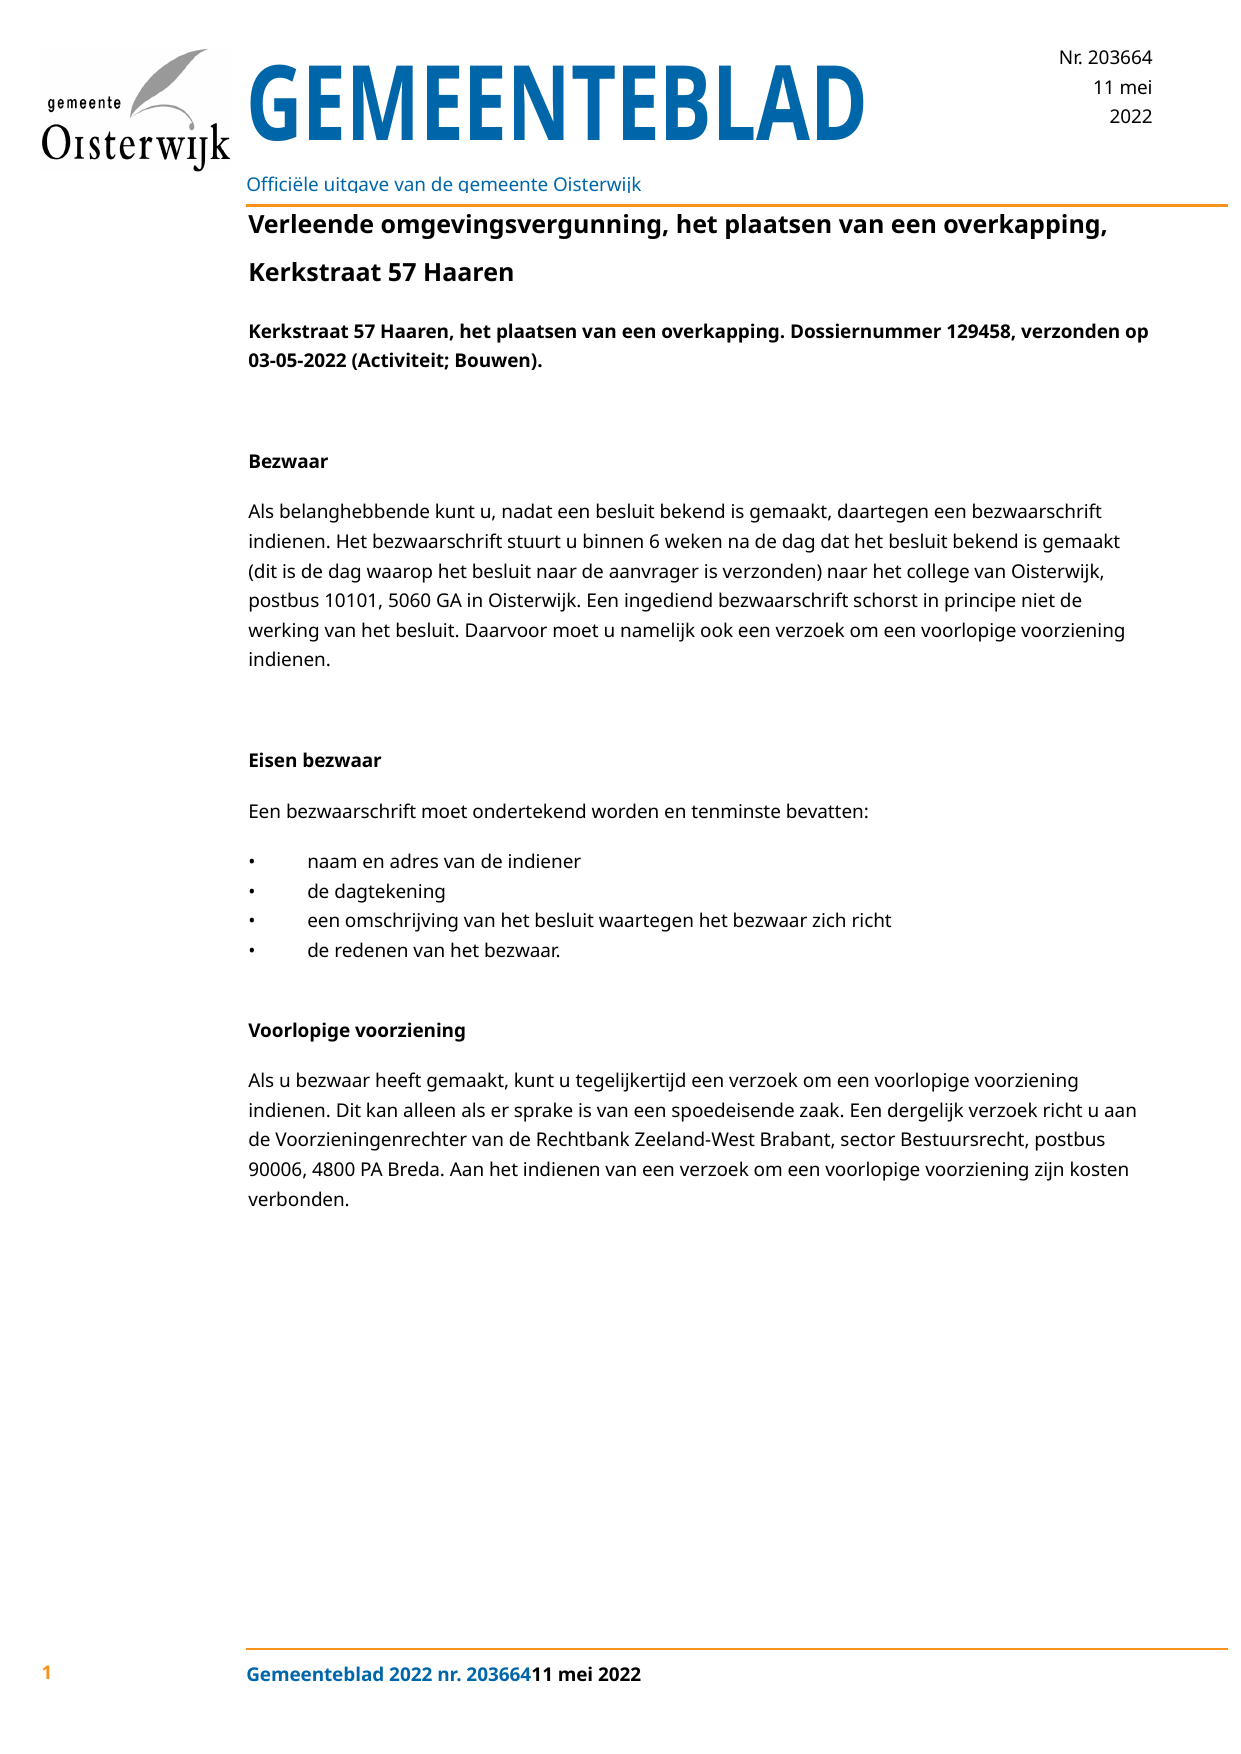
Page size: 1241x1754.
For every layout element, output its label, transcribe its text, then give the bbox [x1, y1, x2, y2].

text Verleende omgevingsvergunning, het plaatsen van een overkapping, Kerkstraat 57 Haaren [248, 207, 1152, 288]
list de redenen van het bezwaar. [248, 937, 1152, 963]
text Kerkstraat 57 Haaren, het plaatsen van een overkapping. Dossiernummer 129458, verzonden op 03-05-2022 (Activiteit; Bouwen). [248, 318, 1152, 373]
text Bezwaar [248, 448, 1152, 474]
text Een bezwaarschrift moet ondertekend worden en tenminste bevatten: [248, 798, 1152, 824]
text Eisen bezwaar [248, 747, 1152, 773]
list een omschrijving van het besluit waartegen het bezwaar zich richt [248, 907, 1152, 933]
list de dagtekening [248, 878, 1152, 904]
text Als u bezwaar heeft gemaakt, kunt u tegelijkertijd een verzoek om een voorlopige voorziening indienen. Dit kan alleen als er sprake is van een spoedeisende zaak. Een dergelijk verzoek richt u aan de Voorzieningenrechter van de Rechtbank Zeeland-West Brabant, sector Bestuursrecht, postbus 90006, 4800 PA Breda. Aan het indienen van een verzoek om een voorlopige voorziening zijn kosten verbonden. [248, 1067, 1152, 1212]
list naam en adres van de indiener [248, 848, 1152, 874]
text Voorlopige voorziening [248, 1017, 1152, 1043]
text Als belanghebbende kunt u, nadat een besluit bekend is gemaakt, daartegen een bezwaarschrift indienen. Het bezwaarschrift stuurt u binnen 6 weken na de dag dat het besluit bekend is gemaakt (dit is de dag waarop het besluit naar de aanvrager is verzonden) naar het college van Oisterwijk, postbus 10101, 5060 GA in Oisterwijk. Een ingediend bezwaarschrift schorst in principe niet de werking van het besluit. Daarvoor moet u namelijk ook een verzoek om een voorlopige voorziening indienen. [248, 499, 1152, 672]
picture [41, 47, 231, 172]
